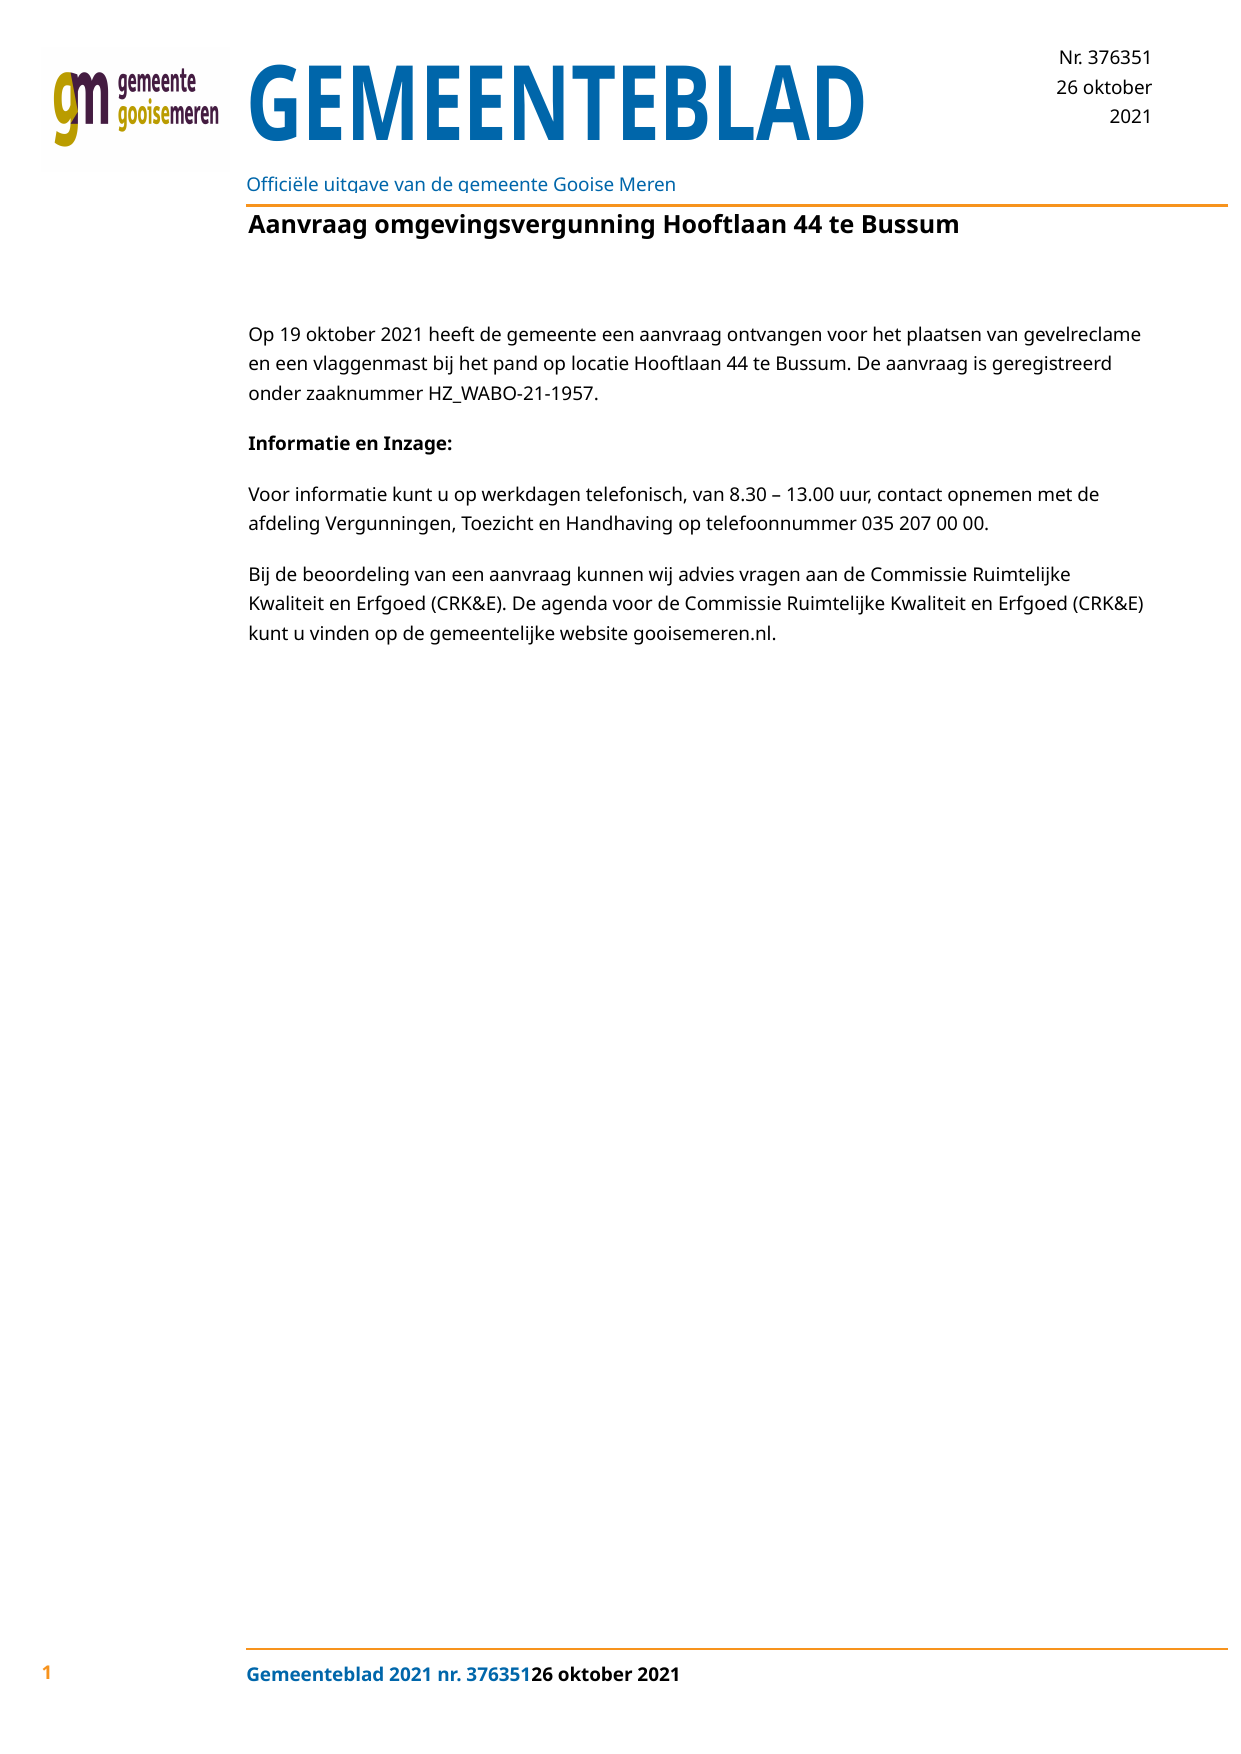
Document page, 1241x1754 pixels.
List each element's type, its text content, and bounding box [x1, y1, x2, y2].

text Op 19 oktober 2021 heeft de gemeente een aanvraag ontvangen voor het plaatsen van gevelreclame en een vlaggenmast bij het pand op locatie Hooftlaan 44 te Bussum. De aanvraag is geregistreerd onder zaaknummer HZ_WABO-21-1957. [248, 321, 1152, 406]
picture [41, 47, 231, 172]
text Aanvraag omgevingsvergunning Hooftlaan 44 te Bussum [248, 207, 1152, 241]
text Bij de beoordeling van een aanvraag kunnen wij advies vragen aan de Commissie Ruimtelijke Kwaliteit en Erfgoed (CRK&E). De agenda voor de Commissie Ruimtelijke Kwaliteit en Erfgoed (CRK&E) kunt u vinden op de gemeentelijke website gooisemeren.nl. [248, 561, 1152, 646]
text Informatie en Inzage: [248, 430, 1152, 456]
text Voor informatie kunt u op werkdagen telefonisch, van 8.30 – 13.00 uur, contact opnemen met de afdeling Vergunningen, Toezicht en Handhaving op telefoonnummer 035 207 00 00. [248, 481, 1152, 536]
